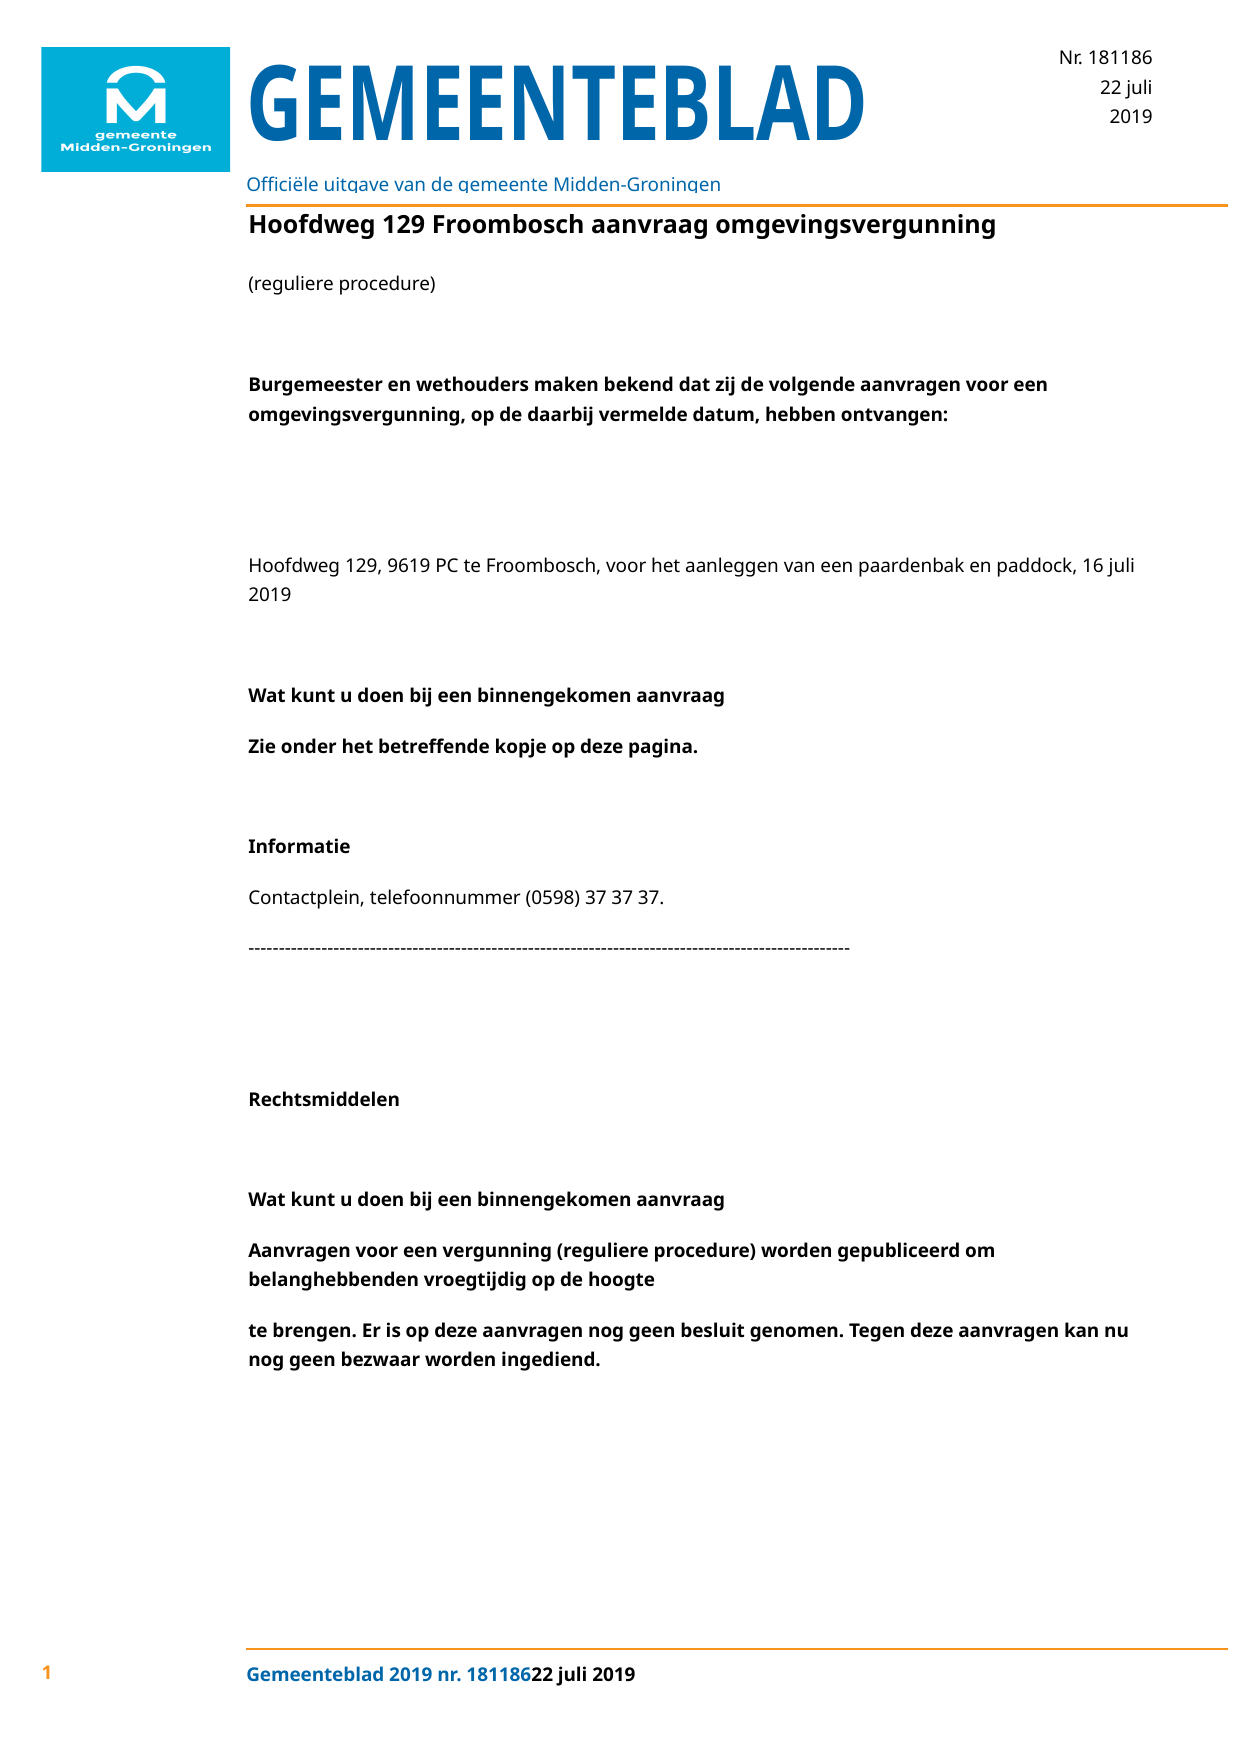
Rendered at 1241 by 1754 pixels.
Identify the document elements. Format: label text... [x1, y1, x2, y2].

text (reguliere procedure) [248, 270, 1152, 296]
picture [108, 66, 164, 82]
text Burgemeester en wethouders maken bekend dat zij de volgende aanvragen voor een omgevingsvergunning, op de daarbij vermelde datum, hebben ontvangen: [248, 371, 1152, 426]
picture [184, 146, 190, 153]
text Wat kunt u doen bij een binnengekomen aanvraag [248, 1187, 1152, 1212]
picture [107, 89, 165, 122]
text Hoofdweg 129, 9619 PC te Froombosch, voor het aanleggen van een paardenbak en paddock, 16 juli 2019 [248, 552, 1152, 607]
text Rechtsmiddelen [248, 1086, 1152, 1111]
text --------------------------------------------------------------------------------------------------- [248, 934, 1152, 960]
text Zie onder het betreffende kopje op deze pagina. [248, 733, 1152, 758]
text Hoofdweg 129 Froombosch aanvraag omgevingsvergunning [248, 207, 1152, 241]
text Aanvragen voor een vergunning (reguliere procedure) worden gepubliceerd om belanghebbenden vroegtijdig op de hoogte [248, 1237, 1152, 1292]
text Contactplein, telefoonnummer (0598) 37 37 37. [248, 884, 1152, 910]
text Wat kunt u doen bij een binnengekomen aanvraag [248, 682, 1152, 708]
text te brengen. Er is op deze aanvragen nog geen besluit genomen. Tegen deze aanvragen kan nu nog geen bezwaar worden ingediend. [248, 1317, 1152, 1372]
text Informatie [248, 834, 1152, 859]
